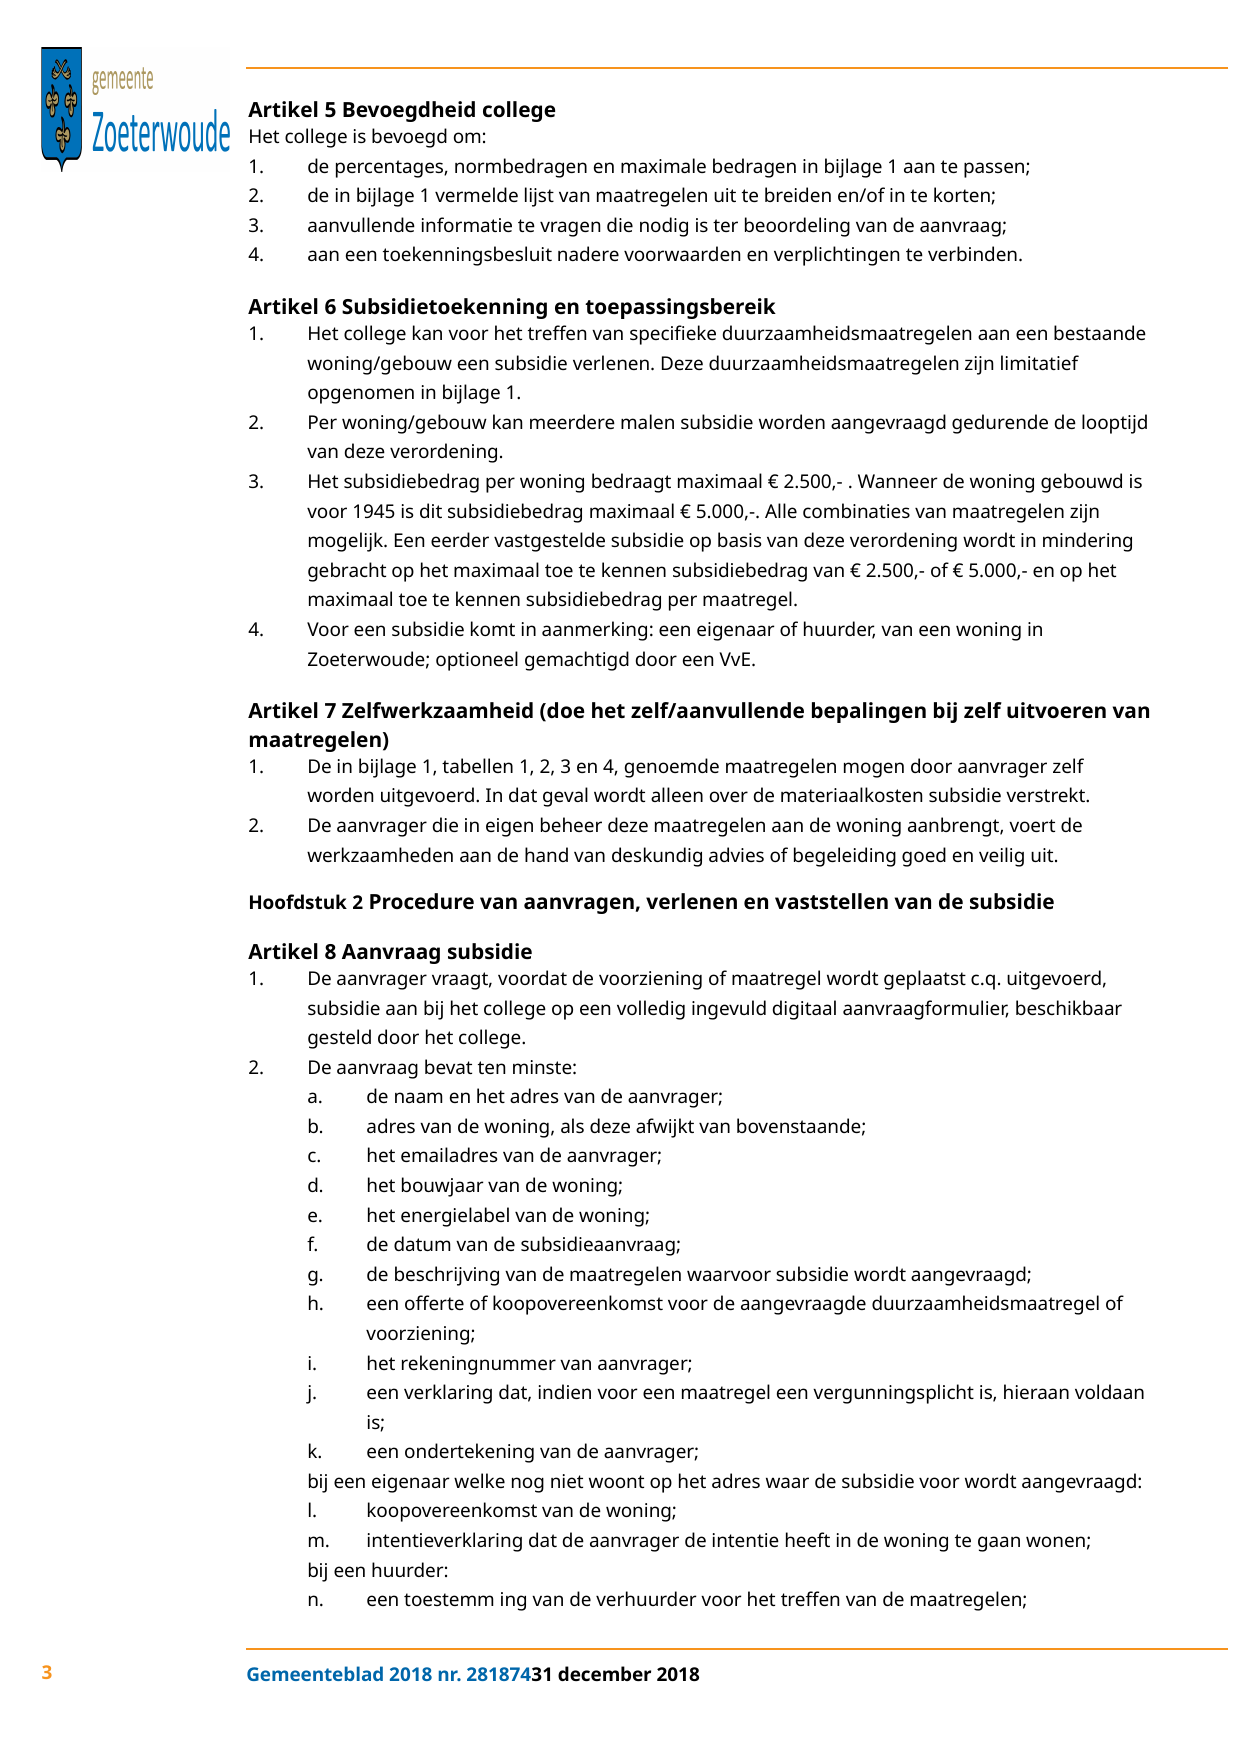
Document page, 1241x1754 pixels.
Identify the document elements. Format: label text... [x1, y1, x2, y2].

list De aanvrager die in eigen beheer deze maatregelen aan de woning aanbrengt, voert de werkzaamheden aan de hand van deskundig advies of begeleiding goed en veilig uit. [248, 812, 1152, 868]
list De aanvrager vraagt, voordat de voorziening of maatregel wordt geplaatst c.q. uitgevoerd, subsidie aan bij het college op een volledig ingevuld digitaal aanvraagformulier, beschikbaar gesteld door het college. [248, 965, 1152, 1050]
picture [41, 47, 231, 172]
list een ondertekening van de aanvrager; [307, 1438, 1152, 1464]
list bij een huurder: [248, 1557, 1152, 1583]
list Voor een subsidie komt in aanmerking: een eigenaar of huurder, van een woning in Zoeterwoude; optioneel gemachtigd door een VvE. [248, 616, 1152, 672]
list de in bijlage 1 vermelde lijst van maatregelen uit te breiden en/of in te korten; [248, 182, 1152, 208]
list een verklaring dat, indien voor een maatregel een vergunningsplicht is, hieraan voldaan is; [307, 1379, 1152, 1435]
list een offerte of koopovereenkomst voor de aangevraagde duurzaamheidsmaatregel of voorziening; [307, 1291, 1152, 1346]
list Het college kan voor het treffen van specifieke duurzaamheidsmaatregelen aan een bestaande woning/gebouw een subsidie verlenen. Deze duurzaamheidsmaatregelen zijn limitatief opgenomen in bijlage 1. [248, 320, 1152, 405]
text Artikel 8 Aanvraag subsidie [248, 937, 1152, 965]
text Artikel 5 Bevoegdheid college [248, 95, 1152, 123]
list intentieverklaring dat de aanvrager de intentie heeft in de woning te gaan wonen; [307, 1527, 1152, 1553]
list aanvullende informatie te vragen die nodig is ter beoordeling van de aanvraag; [248, 212, 1152, 238]
list bij een eigenaar welke nog niet woont op het adres waar de subsidie voor wordt aangevraagd: [248, 1468, 1152, 1494]
list Per woning/gebouw kan meerdere malen subsidie worden aangevraagd gedurende de looptijd van deze verordening. [248, 409, 1152, 464]
text Het college is bevoegd om: [248, 123, 1152, 149]
text Artikel 7 Zelfwerkzaamheid (doe het zelf/aanvullende bepalingen bij zelf uitvoeren van maatregelen) [248, 696, 1152, 753]
list De aanvraag bevat ten minste: [248, 1054, 1152, 1080]
list het emailadres van de aanvrager; [307, 1143, 1152, 1168]
list De in bijlage 1, tabellen 1, 2, 3 en 4, genoemde maatregelen mogen door aanvrager zelf worden uitgevoerd. In dat geval wordt alleen over de materiaalkosten subsidie verstrekt. [248, 753, 1152, 808]
text Artikel 6 Subsidietoekenning en toepassingsbereik [248, 292, 1152, 320]
list het bouwjaar van de woning; [307, 1172, 1152, 1198]
list adres van de woning, als deze afwijkt van bovenstaande; [307, 1113, 1152, 1139]
list de naam en het adres van de aanvrager; [307, 1083, 1152, 1109]
list aan een toekenningsbesluit nadere voorwaarden en verplichtingen te verbinden. [248, 242, 1152, 267]
list een toestemm ing van de verhuurder voor het treffen van de maatregelen; [307, 1586, 1152, 1612]
list het rekeningnummer van aanvrager; [307, 1350, 1152, 1376]
list de beschrijving van de maatregelen waarvoor subsidie wordt aangevraagd; [307, 1261, 1152, 1287]
list de datum van de subsidieaanvraag; [307, 1231, 1152, 1257]
list de percentages, normbedragen en maximale bedragen in bijlage 1 aan te passen; [248, 153, 1152, 178]
text Hoofdstuk 2 Procedure van aanvragen, verlenen en vaststellen van de subsidie [248, 887, 1152, 916]
list het energielabel van de woning; [307, 1202, 1152, 1228]
list Het subsidiebedrag per woning bedraagt maximaal € 2.500,- . Wanneer de woning gebouwd is voor 1945 is dit subsidiebedrag maximaal € 5.000,-. Alle combinaties van maatregelen zijn mogelijk. Een eerder vastgestelde subsidie op basis van deze verordening wordt in mindering gebracht op het maximaal toe te kennen subsidiebedrag van € 2.500,- of € 5.000,- en op het maximaal toe te kennen subsidiebedrag per maatregel. [248, 468, 1152, 612]
list koopovereenkomst van de woning; [307, 1498, 1152, 1523]
